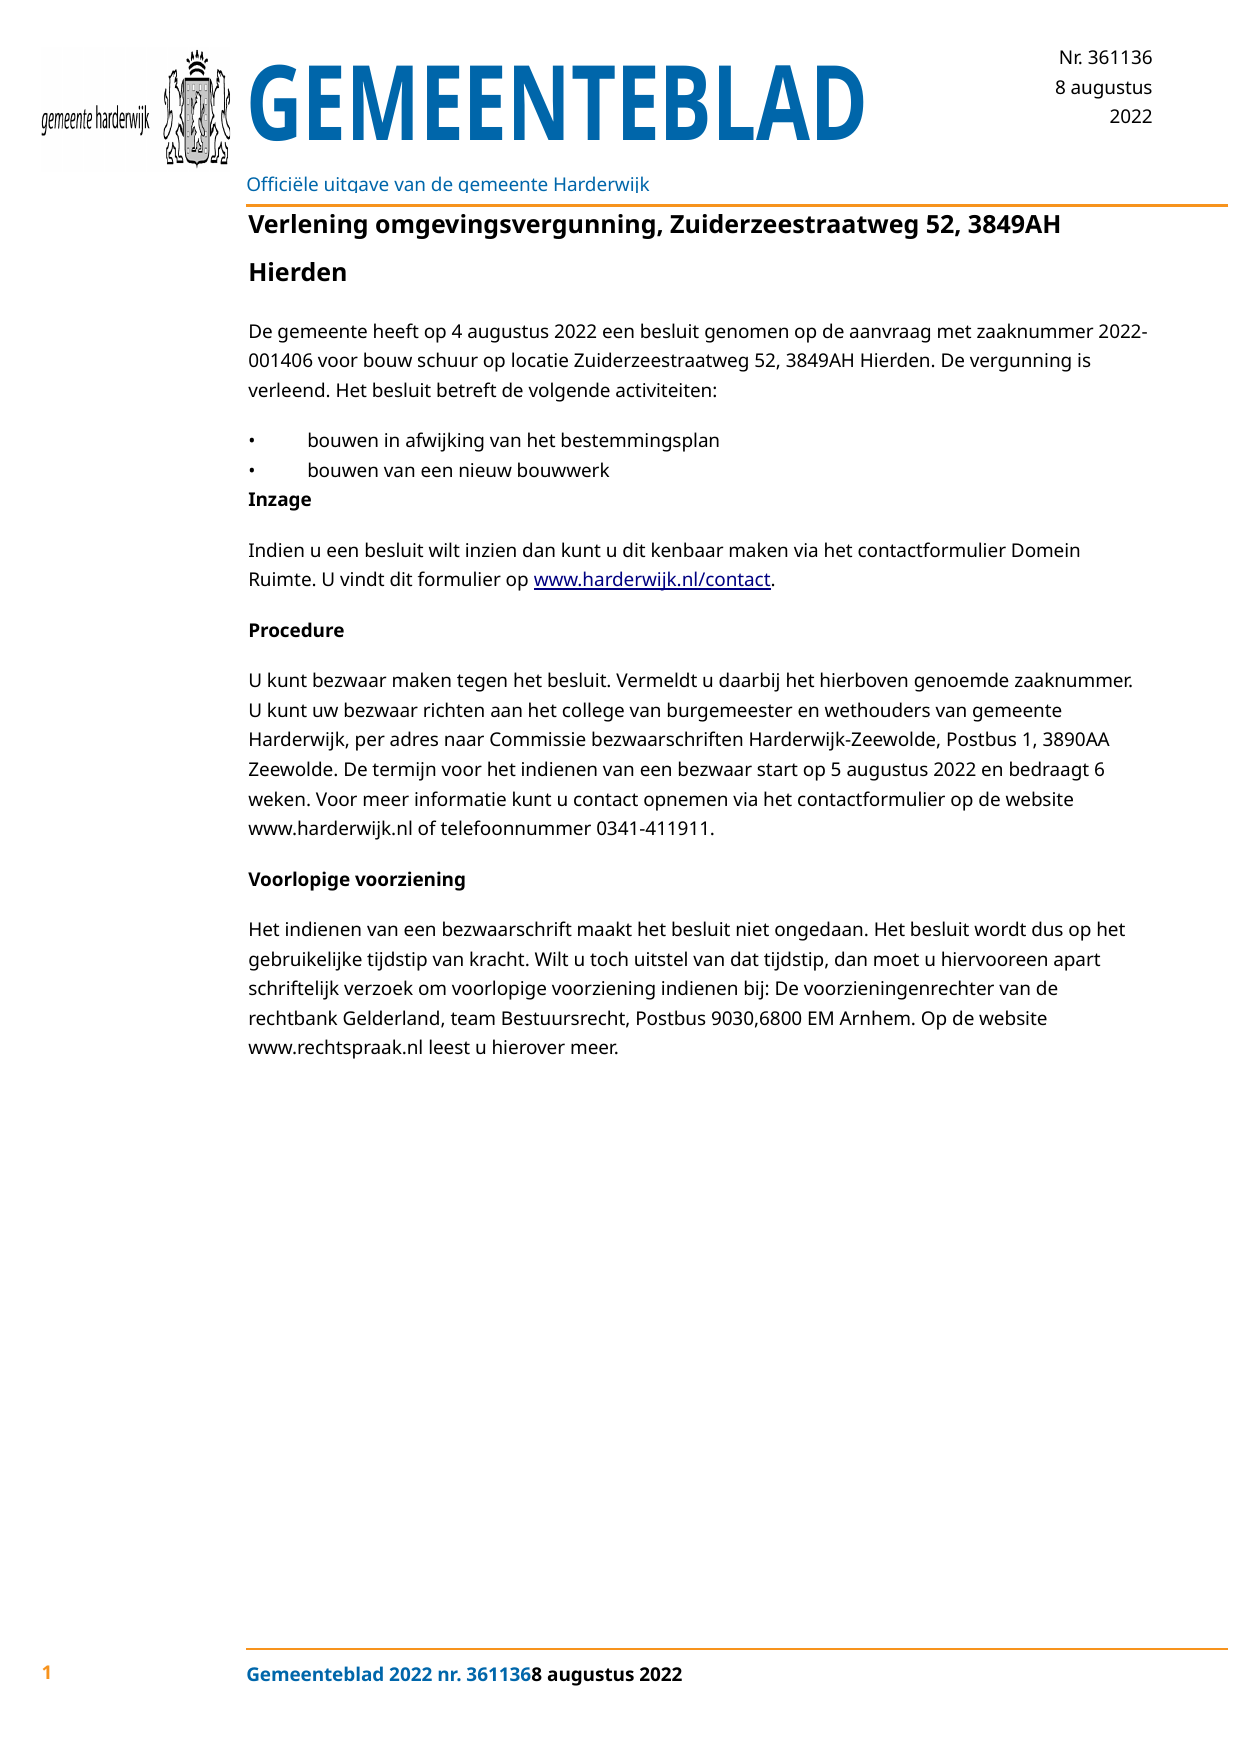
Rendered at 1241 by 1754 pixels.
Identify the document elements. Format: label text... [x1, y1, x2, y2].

text Procedure [248, 617, 1152, 643]
text Het indienen van een bezwaarschrift maakt het besluit niet ongedaan. Het besluit wordt dus op het gebruikelijke tijdstip van kracht. Wilt u toch uitstel van dat tijdstip, dan moet u hiervooreen apart schriftelijk verzoek om voorlopige voorziening indienen bij: De voorzieningenrechter van de rechtbank Gelderland, team Bestuursrecht, Postbus 9030,6800 EM Arnhem. Op de website www.rechtspraak.nl leest u hierover meer. [248, 916, 1152, 1060]
text Indien u een besluit wilt inzien dan kunt u dit kenbaar maken via het contactformulier Domein Ruimte. U vindt dit formulier op www.harderwijk.nl/contact. [248, 537, 1152, 592]
text Verlening omgevingsvergunning, Zuiderzeestraatweg 52, 3849AH Hierden [248, 207, 1152, 288]
text Voorlopige voorziening [248, 866, 1152, 892]
text Inzage [248, 487, 1152, 512]
text U kunt bezwaar maken tegen het besluit. Vermeldt u daarbij het hierboven genoemde zaaknummer. U kunt uw bezwaar richten aan het college van burgemeester en wethouders van gemeente Harderwijk, per adres naar Commissie bezwaarschriften Harderwijk-Zeewolde, Postbus 1, 3890AA Zeewolde. De termijn voor het indienen van een bezwaar start op 5 augustus 2022 en bedraagt 6 weken. Voor meer informatie kunt u contact opnemen via het contactformulier op de website www.harderwijk.nl of telefoonnummer 0341-411911. [248, 667, 1152, 841]
list bouwen in afwijking van het bestemmingsplan [248, 427, 1152, 453]
text De gemeente heeft op 4 augustus 2022 een besluit genomen op de aanvraag met zaaknummer 2022-001406 voor bouw schuur op locatie Zuiderzeestraatweg 52, 3849AH Hierden. De vergunning is verleend. Het besluit betreft de volgende activiteiten: [248, 318, 1152, 403]
picture [41, 47, 231, 172]
list bouwen van een nieuw bouwwerk [248, 457, 1152, 483]
